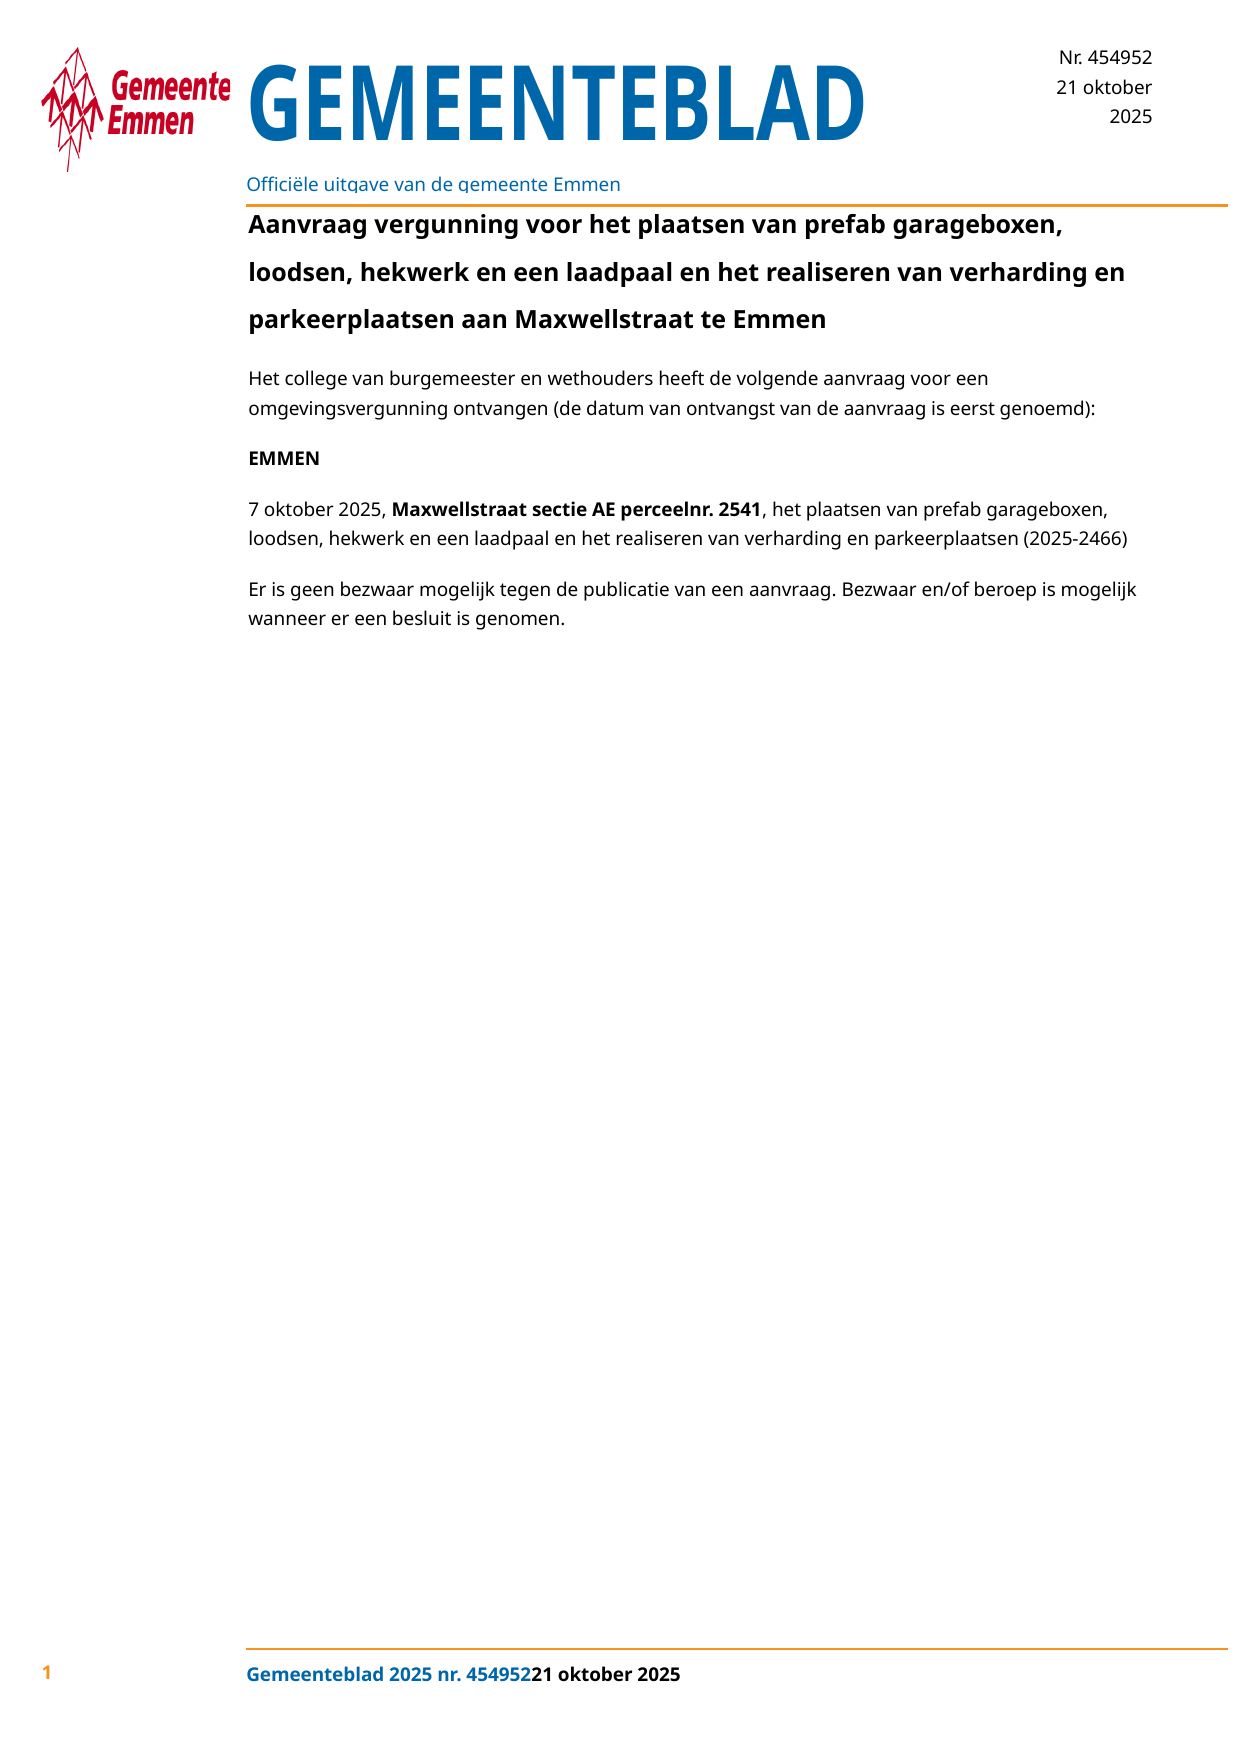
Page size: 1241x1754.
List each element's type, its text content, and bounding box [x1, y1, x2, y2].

text Er is geen bezwaar mogelijk tegen de publicatie van een aanvraag. Bezwaar en/of beroep is mogelijk wanneer er een besluit is genomen. [248, 576, 1152, 631]
text Aanvraag vergunning voor het plaatsen van prefab garageboxen, loodsen, hekwerk en een laadpaal en het realiseren van verharding en parkeerplaatsen aan Maxwellstraat te Emmen [248, 207, 1152, 336]
text 7 oktober 2025, Maxwellstraat sectie AE perceelnr. 2541, het plaatsen van prefab garageboxen, loodsen, hekwerk en een laadpaal en het realiseren van verharding en parkeerplaatsen (2025-2466) [248, 496, 1152, 551]
picture [41, 47, 231, 172]
text Het college van burgemeester en wethouders heeft de volgende aanvraag voor een omgevingsvergunning ontvangen (de datum van ontvangst van de aanvraag is eerst genoemd): [248, 366, 1152, 421]
text EMMEN [248, 446, 1152, 471]
